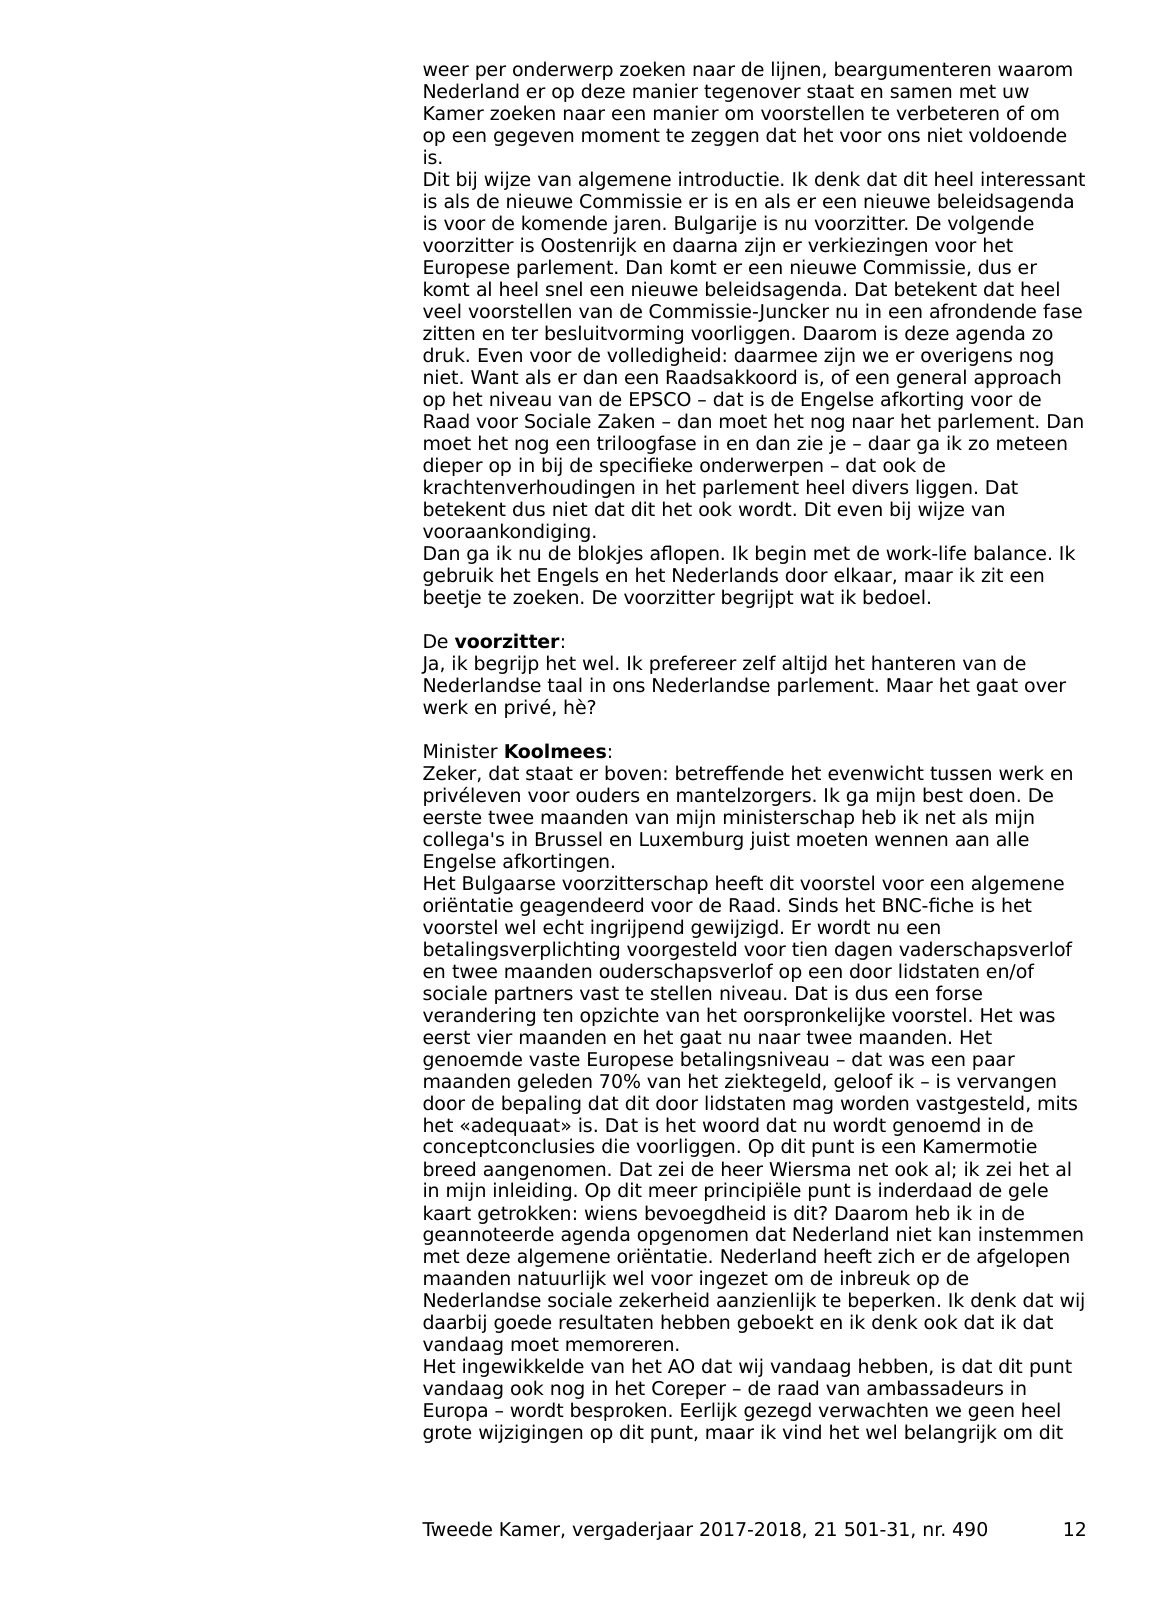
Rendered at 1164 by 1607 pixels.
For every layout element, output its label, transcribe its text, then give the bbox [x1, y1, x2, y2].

text Het Bulgaarse voorzitterschap heeft dit voorstel voor een algemene oriëntatie geagendeerd voor de Raad. Sinds het BNC-fiche is het voorstel wel echt ingrijpend gewijzigd. Er wordt nu een betalingsverplichting voorgesteld voor tien dagen vaderschapsverlof en twee maanden ouderschapsverlof op een door lidstaten en/of sociale partners vast te stellen niveau. Dat is dus een forse verandering ten opzichte van het oorspronkelijke voorstel. Het was eerst vier maanden en het gaat nu naar twee maanden. Het genoemde vaste Europese betalingsniveau – dat was een paar maanden geleden 70% van het ziektegeld, geloof ik – is vervangen door de bepaling dat dit door lidstaten mag worden vastgesteld, mits het «adequaat» is. Dat is het woord dat nu wordt genoemd in de conceptconclusies die voorliggen. Op dit punt is een Kamermotie breed aangenomen. Dat zei de heer Wiersma net ook al; ik zei het al in mijn inleiding. Op dit meer principiële punt is inderdaad de gele kaart getrokken: wiens bevoegdheid is dit? Daarom heb ik in de geannoteerde agenda opgenomen dat Nederland niet kan instemmen met deze algemene oriëntatie. Nederland heeft zich er de afgelopen maanden natuurlijk wel voor ingezet om de inbreuk op de Nederlandse sociale zekerheid aanzienlijk te beperken. Ik denk dat wij daarbij goede resultaten hebben geboekt en ik denk ook dat ik dat vandaag moet memoreren. [422, 873, 1087, 1356]
text De voorzitter: [422, 631, 1087, 653]
text Dit bij wijze van algemene introductie. Ik denk dat dit heel interessant is als de nieuwe Commissie er is en als er een nieuwe beleidsagenda is voor de komende jaren. Bulgarije is nu voorzitter. De volgende voorzitter is Oostenrijk en daarna zijn er verkiezingen voor het Europese parlement. Dan komt er een nieuwe Commissie, dus er komt al heel snel een nieuwe beleidsagenda. Dat betekent dat heel veel voorstellen van de Commissie-Juncker nu in een afrondende fase zitten en ter besluitvorming voorliggen. Daarom is deze agenda zo druk. Even voor de volledigheid: daarmee zijn we er overigens nog niet. Want als er dan een Raadsakkoord is, of een general approach op het niveau van de EPSCO – dat is de Engelse afkorting voor de Raad voor Sociale Zaken – dan moet het nog naar het parlement. Dan moet het nog een triloogfase in en dan zie je – daar ga ik zo meteen dieper op in bij de specifieke onderwerpen – dat ook de krachtenverhoudingen in het parlement heel divers liggen. Dat betekent dus niet dat dit het ook wordt. Dit even bij wijze van vooraankondiging. [422, 169, 1087, 543]
text Minister Koolmees: [422, 741, 1087, 763]
text weer per onderwerp zoeken naar de lijnen, beargumenteren waarom Nederland er op deze manier tegenover staat en samen met uw Kamer zoeken naar een manier om voorstellen te verbeteren of om op een gegeven moment te zeggen dat het voor ons niet voldoende is. [422, 59, 1087, 169]
text Zeker, dat staat er boven: betreffende het evenwicht tussen werk en privéleven voor ouders en mantelzorgers. Ik ga mijn best doen. De eerste twee maanden van mijn ministerschap heb ik net als mijn collega's in Brussel en Luxemburg juist moeten wennen aan alle Engelse afkortingen. [422, 763, 1087, 873]
text Het ingewikkelde van het AO dat wij vandaag hebben, is dat dit punt vandaag ook nog in het Coreper – de raad van ambassadeurs in Europa – wordt besproken. Eerlijk gezegd verwachten we geen heel grote wijzigingen op dit punt, maar ik vind het wel belangrijk om dit [422, 1356, 1087, 1444]
text Dan ga ik nu de blokjes aflopen. Ik begin met de work-life balance. Ik gebruik het Engels en het Nederlands door elkaar, maar ik zit een beetje te zoeken. De voorzitter begrijpt wat ik bedoel. [422, 543, 1087, 608]
text Ja, ik begrijp het wel. Ik prefereer zelf altijd het hanteren van de Nederlandse taal in ons Nederlandse parlement. Maar het gaat over werk en privé, hè? [422, 653, 1087, 719]
